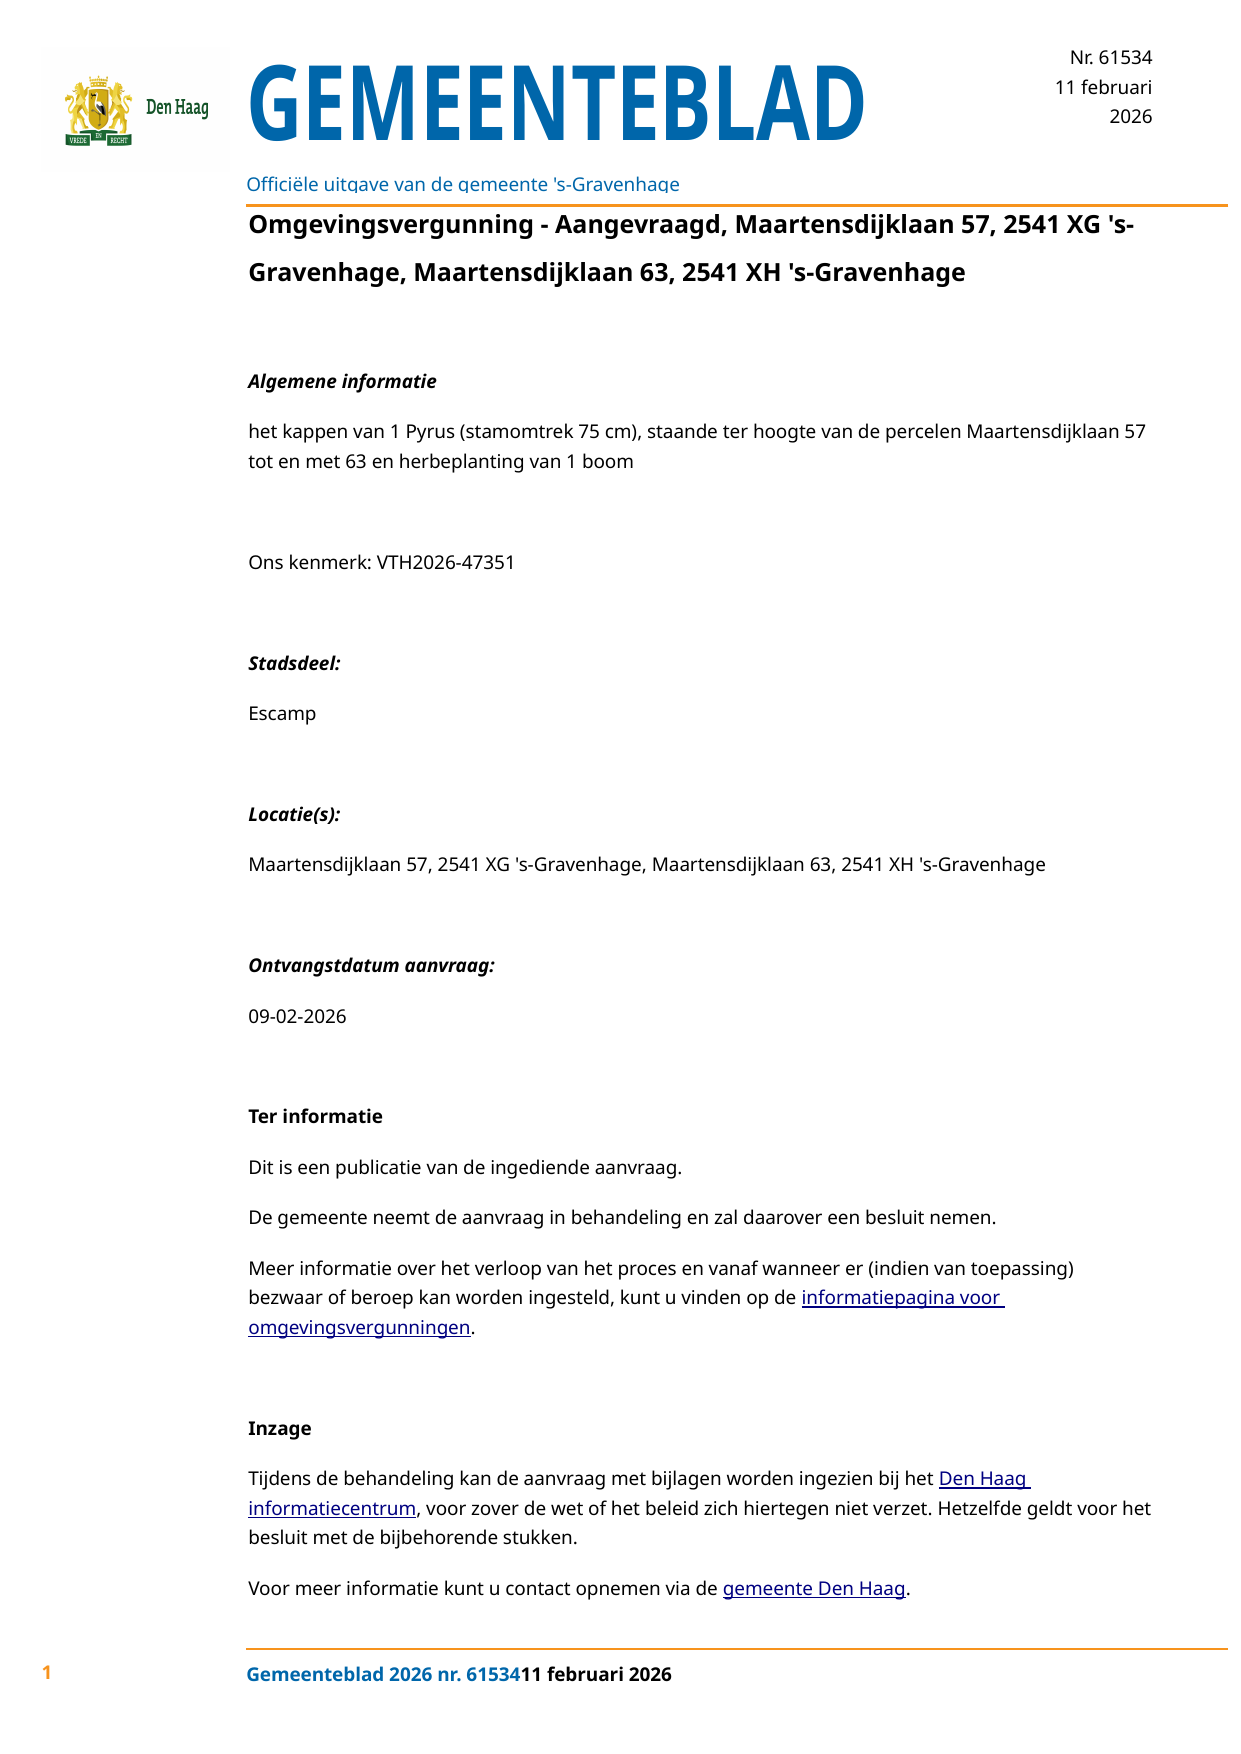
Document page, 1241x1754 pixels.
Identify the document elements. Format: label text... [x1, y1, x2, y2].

text Tijdens de behandeling kan de aanvraag met bijlagen worden ingezien bij het Den Haag informatiecentrum, voor zover de wet of het beleid zich hiertegen niet verzet. Hetzelfde geldt voor het besluit met de bijbehorende stukken. [248, 1465, 1152, 1550]
text Algemene informatie [248, 368, 1152, 394]
text Inzage [248, 1415, 1152, 1441]
text Locatie(s): [248, 801, 1152, 827]
text Meer informatie over het verloop van het proces en vanaf wanneer er (indien van toepassing) bezwaar of beroep kan worden ingesteld, kunt u vinden op de informatiepagina voor omgevingsvergunningen. [248, 1255, 1152, 1340]
text Voor meer informatie kunt u contact opnemen via de gemeente Den Haag. [248, 1575, 1152, 1601]
text Stadsdeel: [248, 650, 1152, 676]
text 09-02-2026 [248, 1003, 1152, 1029]
text Ontvangstdatum aanvraag: [248, 952, 1152, 978]
text Maartensdijklaan 57, 2541 XG 's-Gravenhage, Maartensdijklaan 63, 2541 XH 's-Gravenhage [248, 852, 1152, 877]
text Escamp [248, 700, 1152, 726]
picture [41, 47, 231, 172]
text Dit is een publicatie van de ingediende aanvraag. [248, 1154, 1152, 1180]
text De gemeente neemt de aanvraag in behandeling en zal daarover een besluit nemen. [248, 1204, 1152, 1230]
text Ter informatie [248, 1104, 1152, 1129]
text Ons kenmerk: VTH2026-47351 [248, 549, 1152, 575]
text Omgevingsvergunning - Aangevraagd, Maartensdijklaan 57, 2541 XG 's-Gravenhage, Maartensdijklaan 63, 2541 XH 's-Gravenhage [248, 207, 1152, 288]
text het kappen van 1 Pyrus (stamomtrek 75 cm), staande ter hoogte van de percelen Maartensdijklaan 57 tot en met 63 en herbeplanting van 1 boom [248, 419, 1152, 474]
